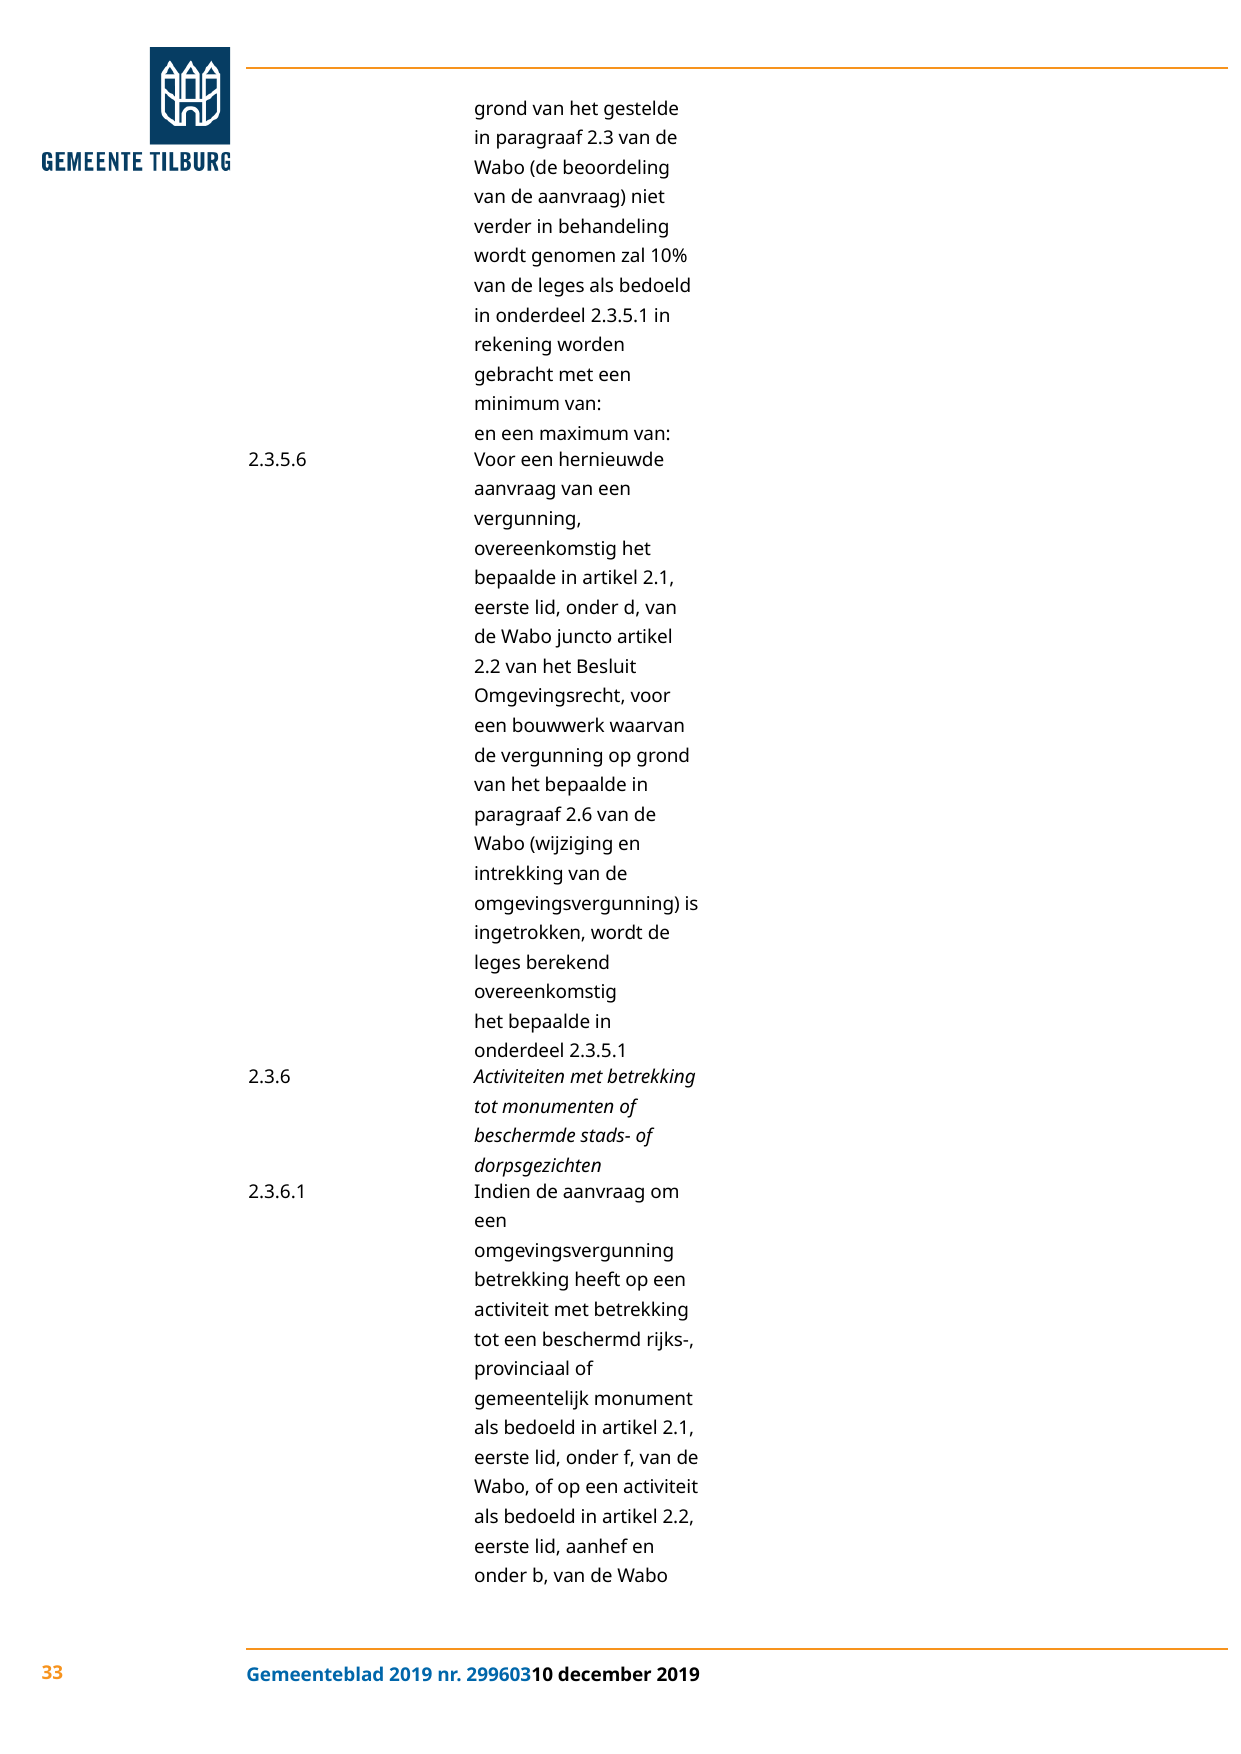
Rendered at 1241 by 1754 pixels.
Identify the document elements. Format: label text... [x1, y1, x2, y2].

table_cell grond van het gestelde in paragraaf 2.3 van de Wabo (de beoordeling van de aanvraag) niet verder in behandeling wordt genomen zal 10% van de leges als bedoeld in onderdeel 2.3.5.1 in rekening worden gebracht met een minimum van: en een maximum van: [474, 95, 700, 446]
table_cell [926, 1178, 1152, 1588]
table_cell [700, 95, 926, 446]
table_cell 2.3.6.1 [248, 1178, 474, 1588]
table_cell [926, 446, 1152, 1063]
table_cell [926, 1063, 1152, 1178]
table_cell [926, 95, 1152, 446]
table_cell Activiteiten met betrekking tot monumenten of beschermde stads- of dorpsgezichten [474, 1063, 700, 1178]
table_cell 2.3.5.6 [248, 446, 474, 1063]
table_cell Voor een hernieuwde aanvraag van een vergunning, overeenkomstig het bepaalde in artikel 2.1, eerste lid, onder d, van de Wabo juncto artikel 2.2 van het Besluit Omgevingsrecht, voor een bouwwerk waarvan de vergunning op grond van het bepaalde in paragraaf 2.6 van de Wabo (wijziging en intrekking van de omgevingsvergunning) is ingetrokken, wordt de leges berekend overeenkomstig het bepaalde in onderdeel 2.3.5.1 [474, 446, 700, 1063]
table_cell 2.3.6 [248, 1063, 474, 1178]
picture [41, 47, 231, 172]
table_cell Indien de aanvraag om een omgevingsvergunning betrekking heeft op een activiteit met betrekking tot een beschermd rijks-, provinciaal of gemeentelijk monument als bedoeld in artikel 2.1, eerste lid, onder f, van de Wabo, of op een activiteit als bedoeld in artikel 2.2, eerste lid, aanhef en onder b, van de Wabo [474, 1178, 700, 1588]
table_cell [700, 446, 926, 1063]
table_cell [248, 95, 474, 446]
table_cell [700, 1178, 926, 1588]
table_cell [700, 1063, 926, 1178]
